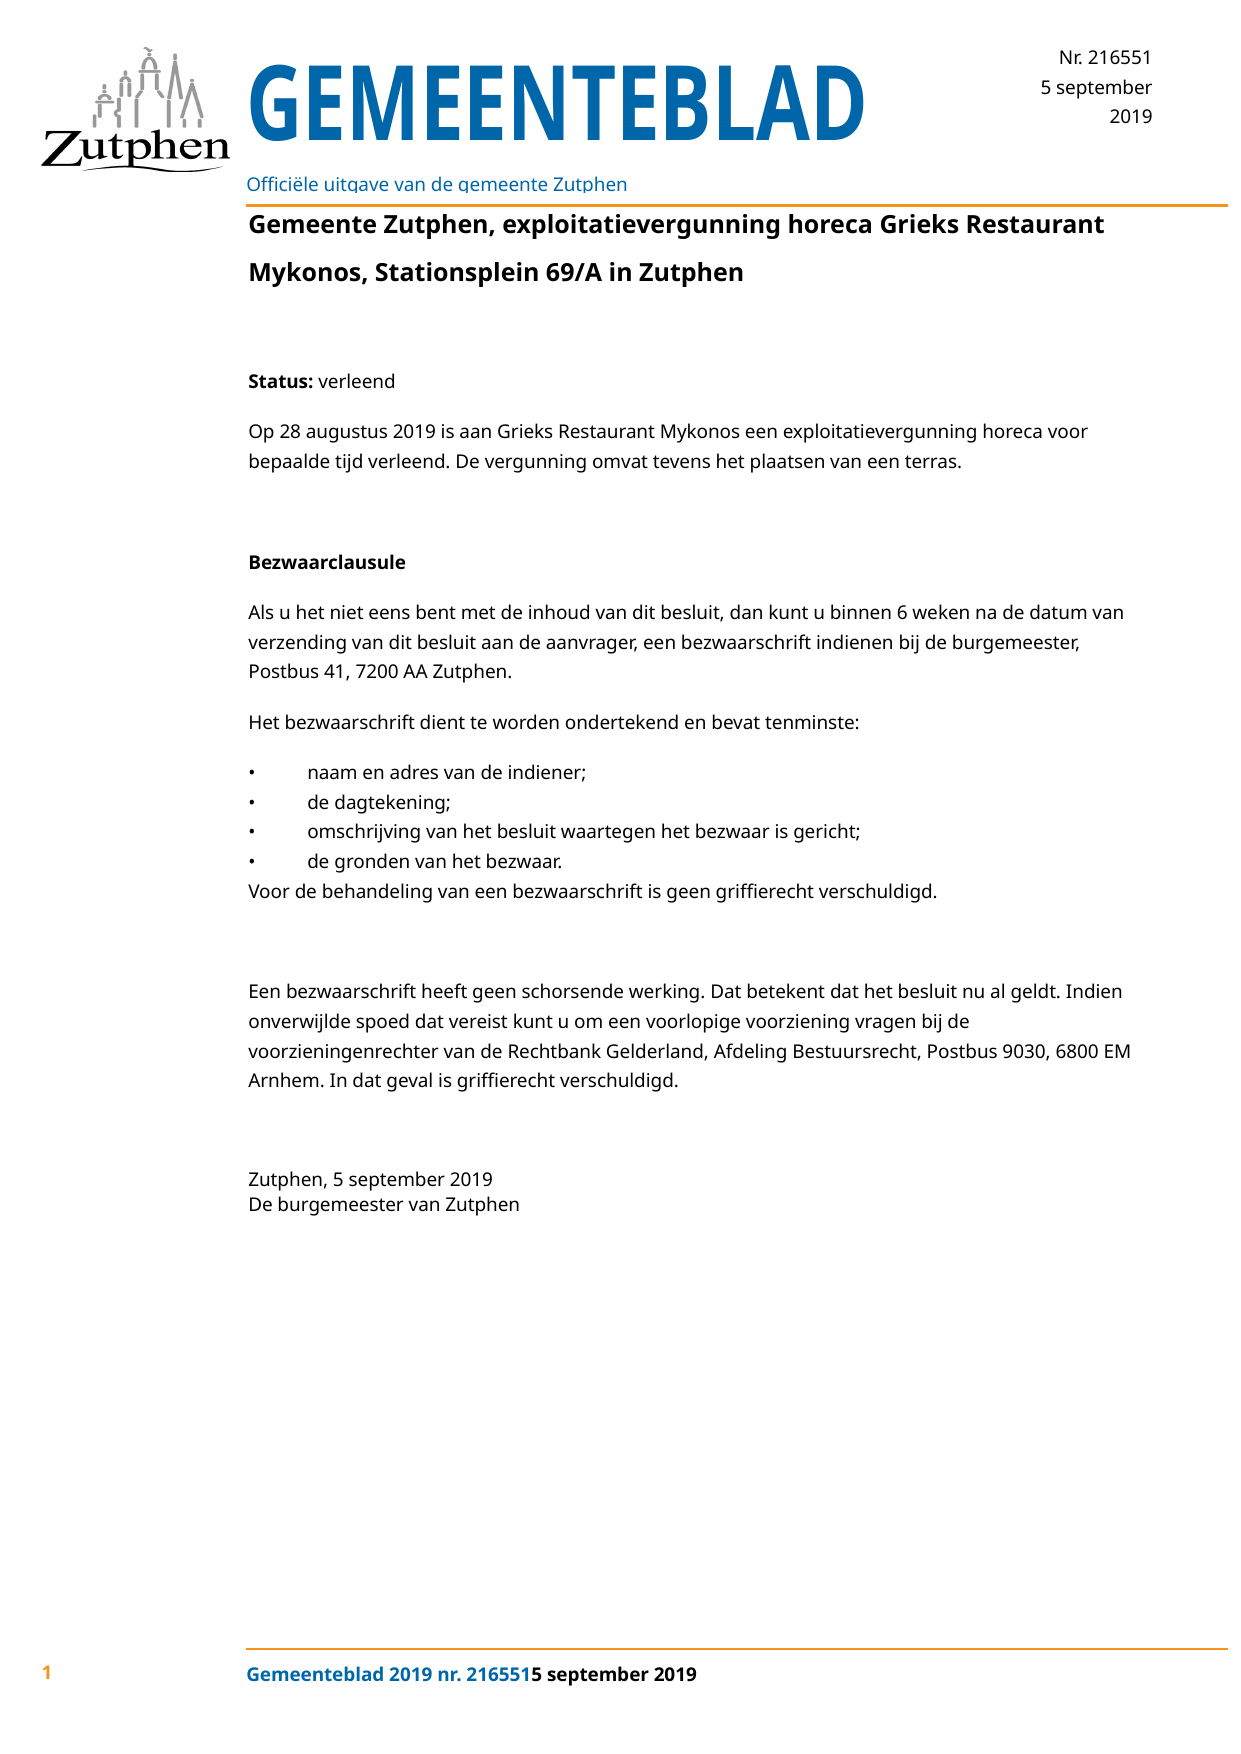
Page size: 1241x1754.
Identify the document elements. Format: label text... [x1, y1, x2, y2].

text Een bezwaarschrift heeft geen schorsende werking. Dat betekent dat het besluit nu al geldt. Indien onverwijlde spoed dat vereist kunt u om een voorlopige voorziening vragen bij de voorzieningenrechter van de Rechtbank Gelderland, Afdeling Bestuursrecht, Postbus 9030, 6800 EM Arnhem. In dat geval is griffierecht verschuldigd. [248, 979, 1152, 1093]
text Gemeente Zutphen, exploitatievergunning horeca Grieks Restaurant Mykonos, Stationsplein 69/A in Zutphen [248, 207, 1152, 288]
picture [41, 47, 231, 172]
text Het bezwaarschrift dient te worden ondertekend en bevat tenminste: [248, 709, 1152, 735]
text Status: verleend [248, 368, 1152, 394]
list de dagtekening; [248, 789, 1152, 815]
list naam en adres van de indiener; [248, 759, 1152, 785]
text Op 28 augustus 2019 is aan Grieks Restaurant Mykonos een exploitatievergunning horeca voor bepaalde tijd verleend. De vergunning omvat tevens het plaatsen van een terras. [248, 419, 1152, 474]
list de gronden van het bezwaar. [248, 848, 1152, 874]
text Zutphen, 5 september 2019 [248, 1166, 1152, 1191]
text Bezwaarclausule [248, 549, 1152, 575]
text Als u het niet eens bent met de inhoud van dit besluit, dan kunt u binnen 6 weken na de datum van verzending van dit besluit aan de aanvrager, een bezwaarschrift indienen bij de burgemeester, Postbus 41, 7200 AA Zutphen. [248, 599, 1152, 684]
text Voor de behandeling van een bezwaarschrift is geen griffierecht verschuldigd. [248, 878, 1152, 904]
text De burgemeester van Zutphen [248, 1191, 1152, 1217]
list omschrijving van het besluit waartegen het bezwaar is gericht; [248, 819, 1152, 844]
